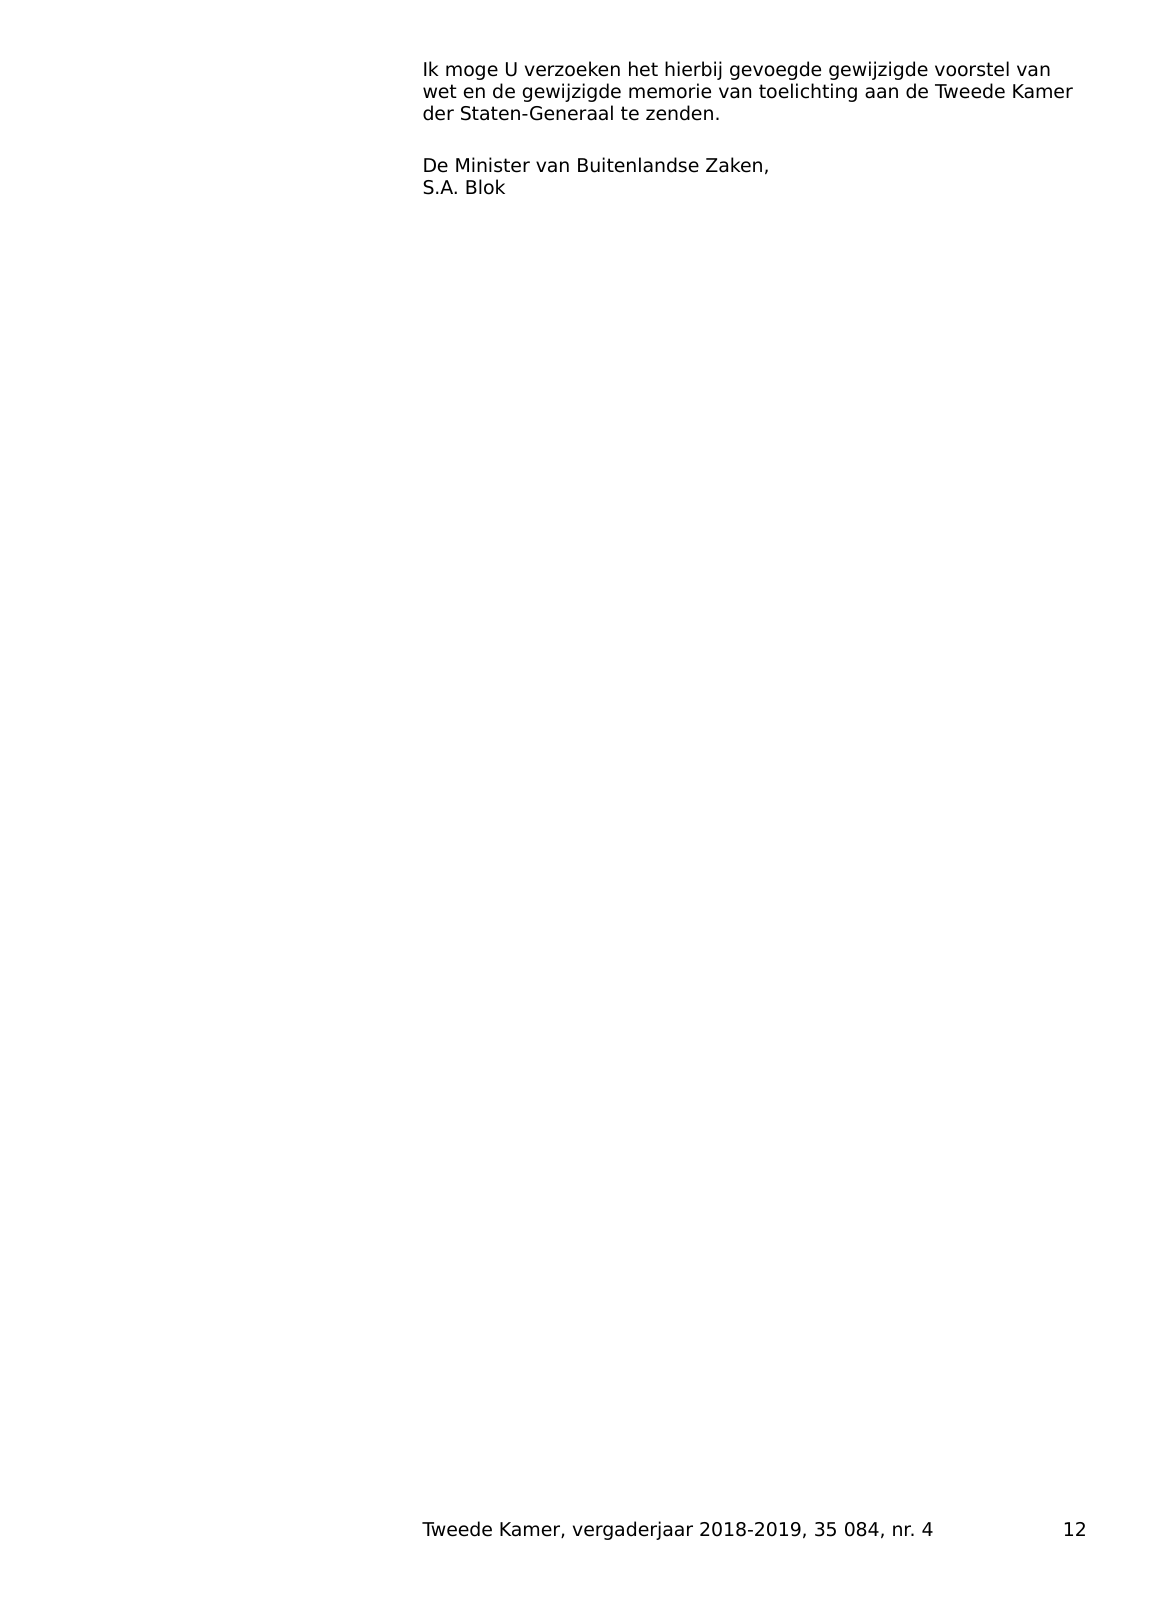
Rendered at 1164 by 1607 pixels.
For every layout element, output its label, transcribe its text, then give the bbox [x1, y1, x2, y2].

text Ik moge U verzoeken het hierbij gevoegde gewijzigde voorstel van wet en de gewijzigde memorie van toelichting aan de Tweede Kamer der Staten-Generaal te zenden. [422, 59, 1087, 125]
text De Minister van Buitenlandse Zaken, S.A. Blok [422, 155, 1087, 199]
